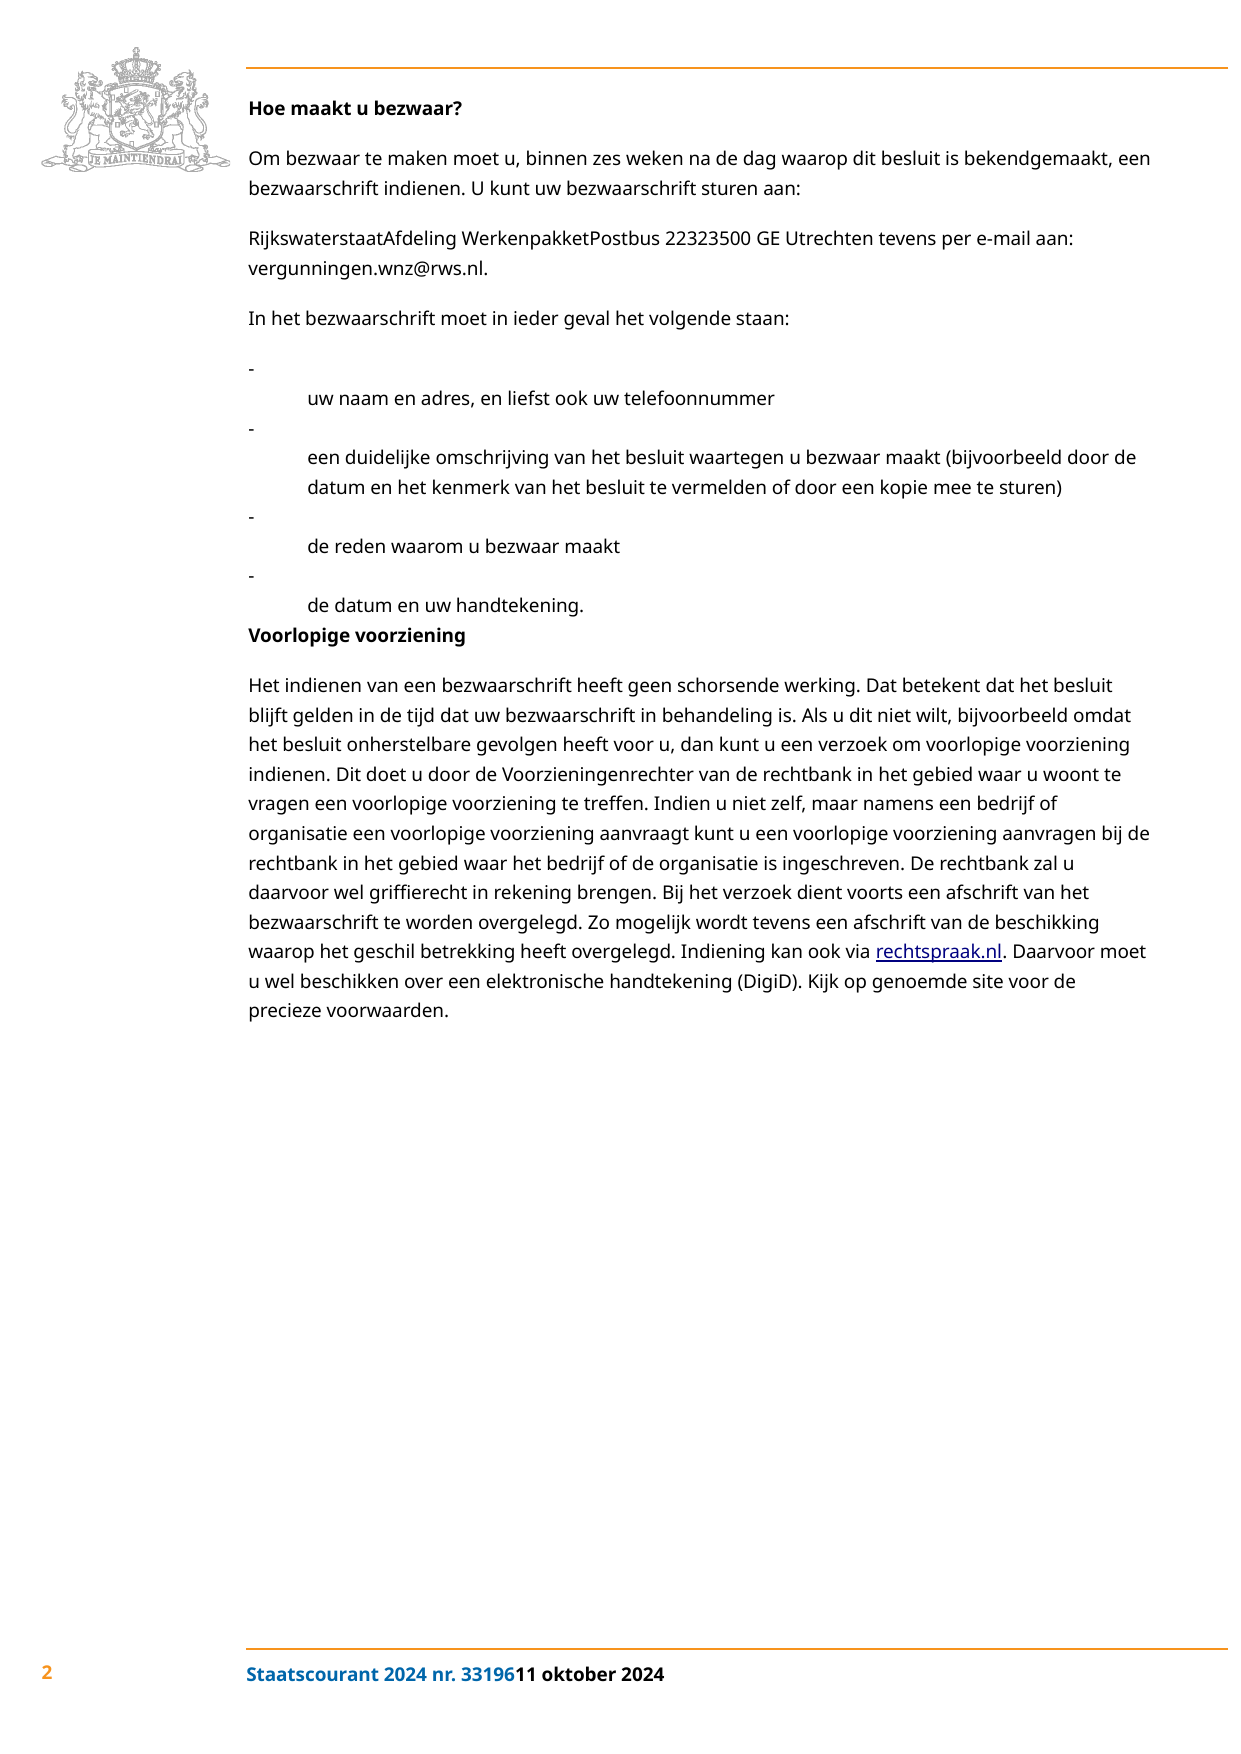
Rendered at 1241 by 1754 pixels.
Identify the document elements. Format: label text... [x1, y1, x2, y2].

list de reden waarom u bezwaar maakt [248, 533, 1152, 559]
text Om bezwaar te maken moet u, binnen zes weken na de dag waarop dit besluit is bekendgemaakt, een bezwaarschrift indienen. U kunt uw bezwaarschrift sturen aan: [248, 145, 1152, 201]
text Hoe maakt u bezwaar? [248, 95, 1152, 121]
text RijkswaterstaatAfdeling WerkenpakketPostbus 22323500 GE Utrechten tevens per e-mail aan: vergunningen.wnz@rws.nl. [248, 225, 1152, 281]
picture [41, 47, 231, 172]
list de datum en uw handtekening. [248, 592, 1152, 618]
text Het indienen van een bezwaarschrift heeft geen schorsende werking. Dat betekent dat het besluit blijft gelden in de tijd dat uw bezwaarschrift in behandeling is. Als u dit niet wilt, bijvoorbeeld omdat het besluit onherstelbare gevolgen heeft voor u, dan kunt u een verzoek om voorlopige voorziening indienen. Dit doet u door de Voorzieningenrechter van de rechtbank in het gebied waar u woont te vragen een voorlopige voorziening te treffen. Indien u niet zelf, maar namens een bedrijf of organisatie een voorlopige voorziening aanvraagt kunt u een voorlopige voorziening aanvragen bij de rechtbank in het gebied waar het bedrijf of de organisatie is ingeschreven. De rechtbank zal u daarvoor wel griffierecht in rekening brengen. Bij het verzoek dient voorts een afschrift van het bezwaarschrift te worden overgelegd. Zo mogelijk wordt tevens een afschrift van de beschikking waarop het geschil betrekking heeft overgelegd. Indiening kan ook via rechtspraak.nl. Daarvoor moet u wel beschikken over een elektronische handtekening (DigiD). Kijk op genoemde site voor de precieze voorwaarden. [248, 672, 1152, 1023]
list een duidelijke omschrijving van het besluit waartegen u bezwaar maakt (bijvoorbeeld door de datum en het kenmerk van het besluit te vermelden of door een kopie mee te sturen) [248, 444, 1152, 500]
text In het bezwaarschrift moet in ieder geval het volgende staan: [248, 305, 1152, 331]
text Voorlopige voorziening [248, 622, 1152, 648]
list uw naam en adres, en liefst ook uw telefoonnummer [248, 385, 1152, 411]
